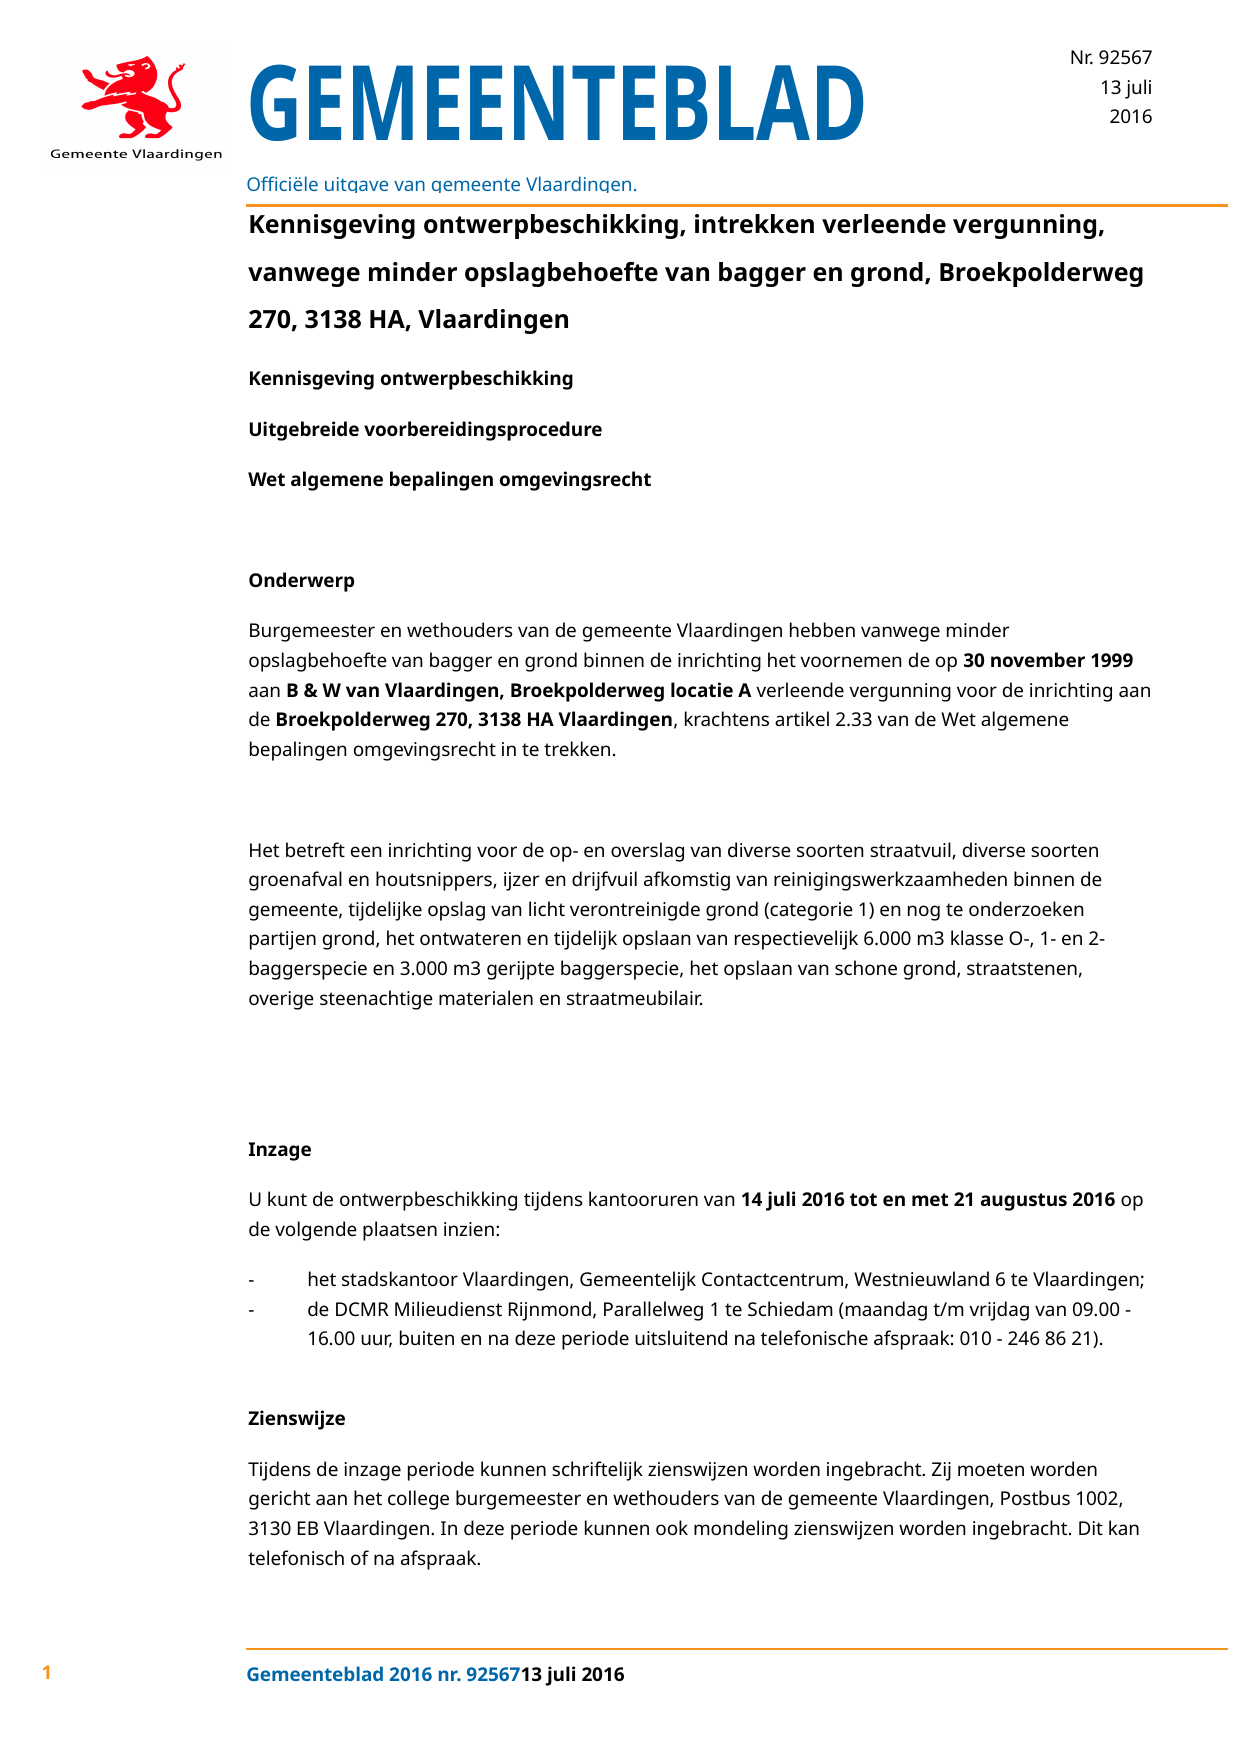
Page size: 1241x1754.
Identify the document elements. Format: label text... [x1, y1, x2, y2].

picture [41, 47, 231, 172]
text Wet algemene bepalingen omgevingsrecht [248, 466, 1152, 492]
text Tijdens de inzage periode kunnen schriftelijk zienswijzen worden ingebracht. Zij moeten worden gericht aan het college burgemeester en wethouders van de gemeente Vlaardingen, Postbus 1002, 3130 EB Vlaardingen. In deze periode kunnen ook mondeling zienswijzen worden ingebracht. Dit kan telefonisch of na afspraak. [248, 1456, 1152, 1570]
list de DCMR Milieudienst Rijnmond, Parallelweg 1 te Schiedam (maandag t/m vrijdag van 09.00 - 16.00 uur, buiten en na deze periode uitsluitend na telefonische afspraak: 010 - 246 86 21). [248, 1296, 1152, 1351]
text Kennisgeving ontwerpbeschikking, intrekken verleende vergunning, vanwege minder opslagbehoefte van bagger en grond, Broekpolderweg 270, 3138 HA, Vlaardingen [248, 207, 1152, 336]
list het stadskantoor Vlaardingen, Gemeentelijk Contactcentrum, Westnieuwland 6 te Vlaardingen; [248, 1266, 1152, 1292]
text Burgemeester en wethouders van de gemeente Vlaardingen hebben vanwege minder opslagbehoefte van bagger en grond binnen de inrichting het voornemen de op 30 november 1999 aan B & W van Vlaardingen, Broekpolderweg locatie A verleende vergunning voor de inrichting aan de Broekpolderweg 270, 3138 HA Vlaardingen, krachtens artikel 2.33 van de Wet algemene bepalingen omgevingsrecht in te trekken. [248, 618, 1152, 762]
text Inzage [248, 1136, 1152, 1162]
text Onderwerp [248, 567, 1152, 593]
text Het betreft een inrichting voor de op- en overslag van diverse soorten straatvuil, diverse soorten groenafval en houtsnippers, ijzer en drijfvuil afkomstig van reinigingswerkzaamheden binnen de gemeente, tijdelijke opslag van licht verontreinigde grond (categorie 1) en nog te onderzoeken partijen grond, het ontwateren en tijdelijk opslaan van respectievelijk 6.000 m3 klasse O-, 1- en 2-baggerspecie en 3.000 m3 gerijpte baggerspecie, het opslaan van schone grond, straatstenen, overige steenachtige materialen en straatmeubilair. [248, 837, 1152, 1010]
text Kennisgeving ontwerpbeschikking [248, 366, 1152, 391]
text Uitgebreide voorbereidingsprocedure [248, 416, 1152, 442]
text Zienswijze [248, 1406, 1152, 1431]
text U kunt de ontwerpbeschikking tijdens kantooruren van 14 juli 2016 tot en met 21 augustus 2016 op de volgende plaatsen inzien: [248, 1186, 1152, 1242]
